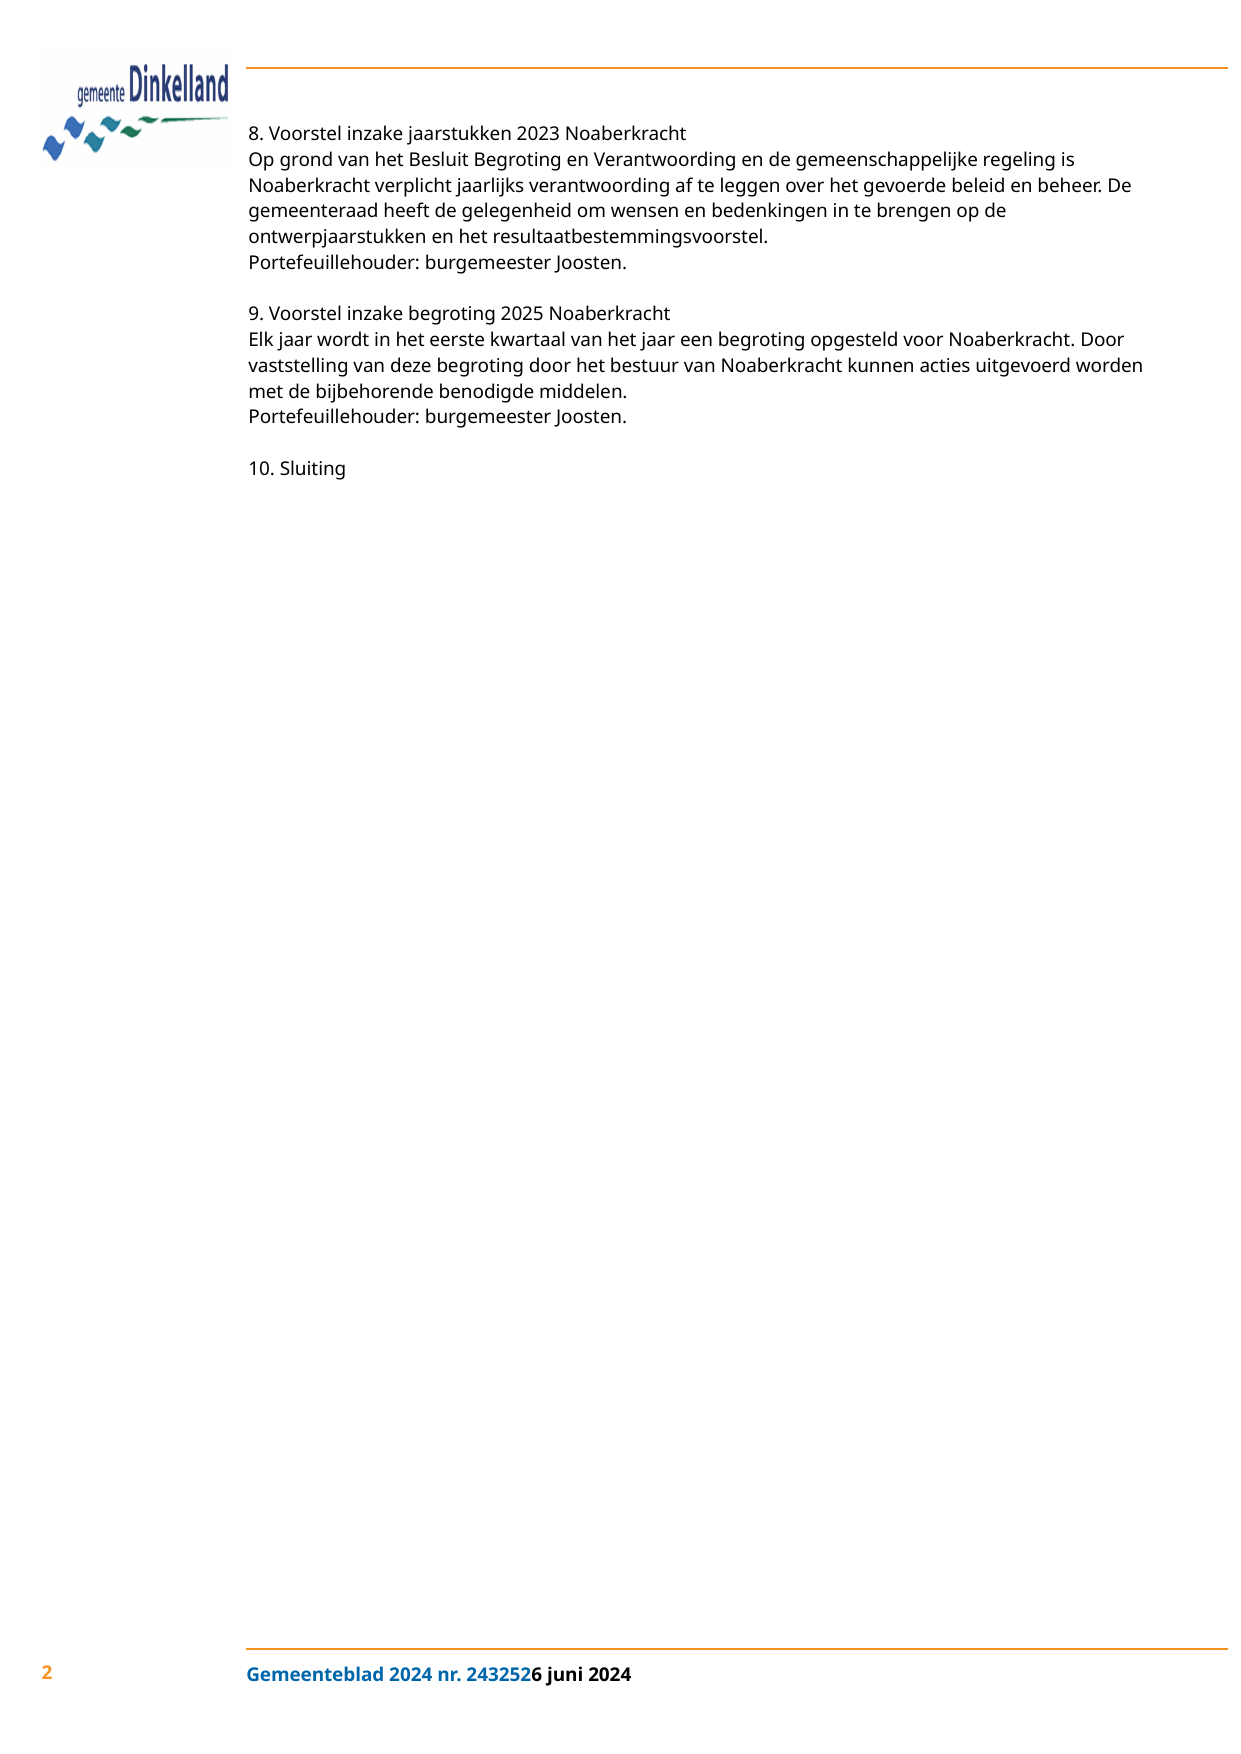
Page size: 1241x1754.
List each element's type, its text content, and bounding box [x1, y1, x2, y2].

text Op grond van het Besluit Begroting en Verantwoording en de gemeenschappelijke regeling is Noaberkracht verplicht jaarlijks verantwoording af te leggen over het gevoerde beleid en beheer. De gemeenteraad heeft de gelegenheid om wensen en bedenkingen in te brengen op de ontwerpjaarstukken en het resultaatbestemmingsvoorstel. [248, 146, 1152, 249]
text Elk jaar wordt in het eerste kwartaal van het jaar een begroting opgesteld voor Noaberkracht. Door vaststelling van deze begroting door het bestuur van Noaberkracht kunnen acties uitgevoerd worden met de bijbehorende benodigde middelen. [248, 326, 1152, 403]
text 8. Voorstel inzake jaarstukken 2023 Noaberkracht [248, 121, 1152, 146]
text Portefeuillehouder: burgemeester Joosten. [248, 249, 1152, 275]
text 9. Voorstel inzake begroting 2025 Noaberkracht [248, 301, 1152, 326]
text Portefeuillehouder: burgemeester Joosten. [248, 403, 1152, 429]
text 10. Sluiting [248, 455, 1152, 481]
picture [41, 47, 231, 172]
